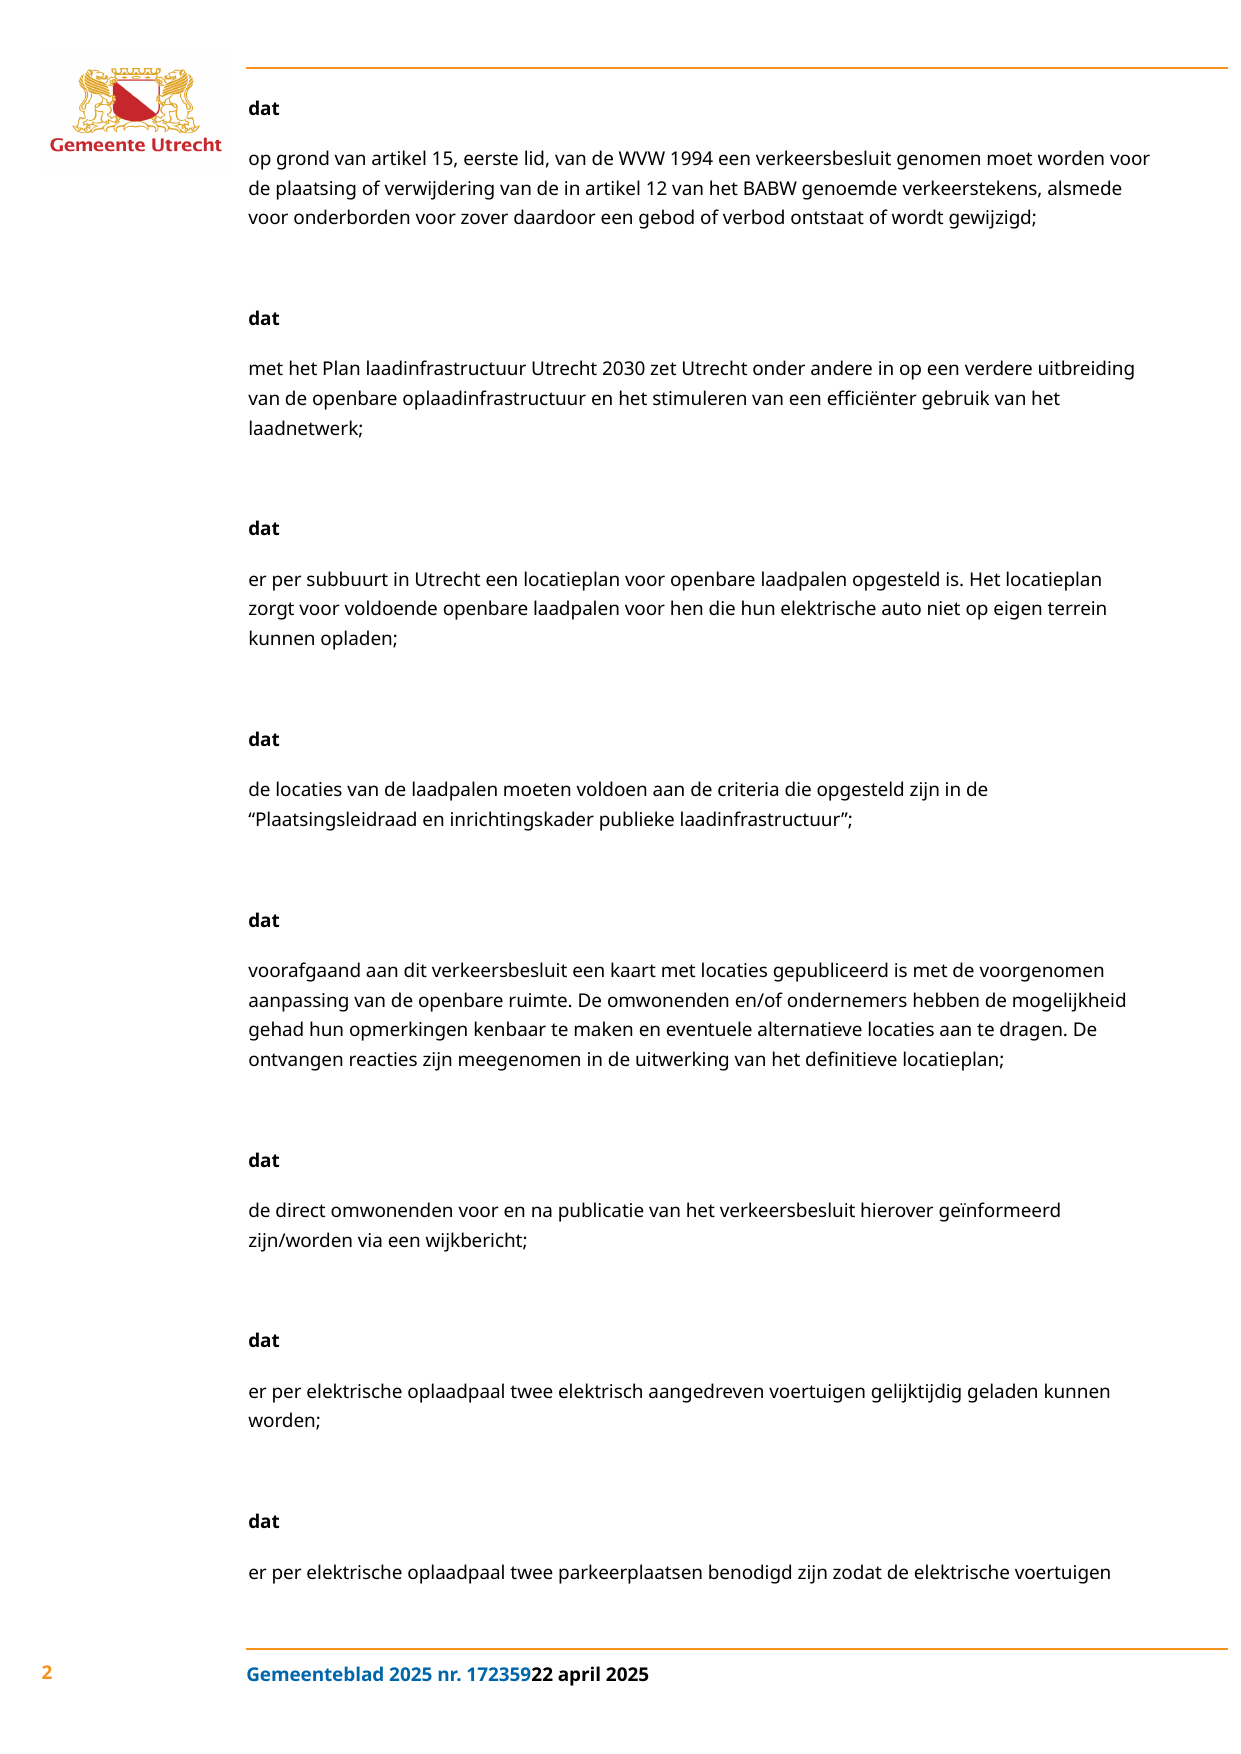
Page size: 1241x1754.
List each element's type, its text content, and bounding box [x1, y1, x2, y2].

picture [41, 47, 231, 172]
text dat [248, 95, 1152, 121]
text dat [248, 726, 1152, 752]
text dat [248, 516, 1152, 541]
text de direct omwonenden voor en na publicatie van het verkeersbesluit hierover geïnformeerd zijn/worden via een wijkbericht; [248, 1197, 1152, 1253]
text dat [248, 1147, 1152, 1173]
text voorafgaand aan dit verkeersbesluit een kaart met locaties gepubliceerd is met de voorgenomen aanpassing van de openbare ruimte. De omwonenden en/of ondernemers hebben de mogelijkheid gehad hun opmerkingen kenbaar te maken en eventuele alternatieve locaties aan te dragen. De ontvangen reacties zijn meegenomen in de uitwerking van het definitieve locatieplan; [248, 957, 1152, 1072]
text dat [248, 1328, 1152, 1353]
text er per subbuurt in Utrecht een locatieplan voor openbare laadpalen opgesteld is. Het locatieplan zorgt voor voldoende openbare laadpalen voor hen die hun elektrische auto niet op eigen terrein kunnen opladen; [248, 566, 1152, 651]
text er per elektrische oplaadpaal twee parkeerplaatsen benodigd zijn zodat de elektrische voertuigen [248, 1559, 1152, 1585]
text dat [248, 907, 1152, 933]
text op grond van artikel 15, eerste lid, van de WVW 1994 een verkeersbesluit genomen moet worden voor de plaatsing of verwijdering van de in artikel 12 van het BABW genoemde verkeerstekens, alsmede voor onderborden voor zover daardoor een gebod of verbod ontstaat of wordt gewijzigd; [248, 145, 1152, 230]
text dat [248, 1508, 1152, 1534]
text met het Plan laadinfrastructuur Utrecht 2030 zet Utrecht onder andere in op een verdere uitbreiding van de openbare oplaadinfrastructuur en het stimuleren van een efficiënter gebruik van het laadnetwerk; [248, 356, 1152, 441]
text de locaties van de laadpalen moeten voldoen aan de criteria die opgesteld zijn in de “Plaatsingsleidraad en inrichtingskader publieke laadinfrastructuur”; [248, 776, 1152, 832]
text er per elektrische oplaadpaal twee elektrisch aangedreven voertuigen gelijktijdig geladen kunnen worden; [248, 1378, 1152, 1433]
text dat [248, 305, 1152, 331]
